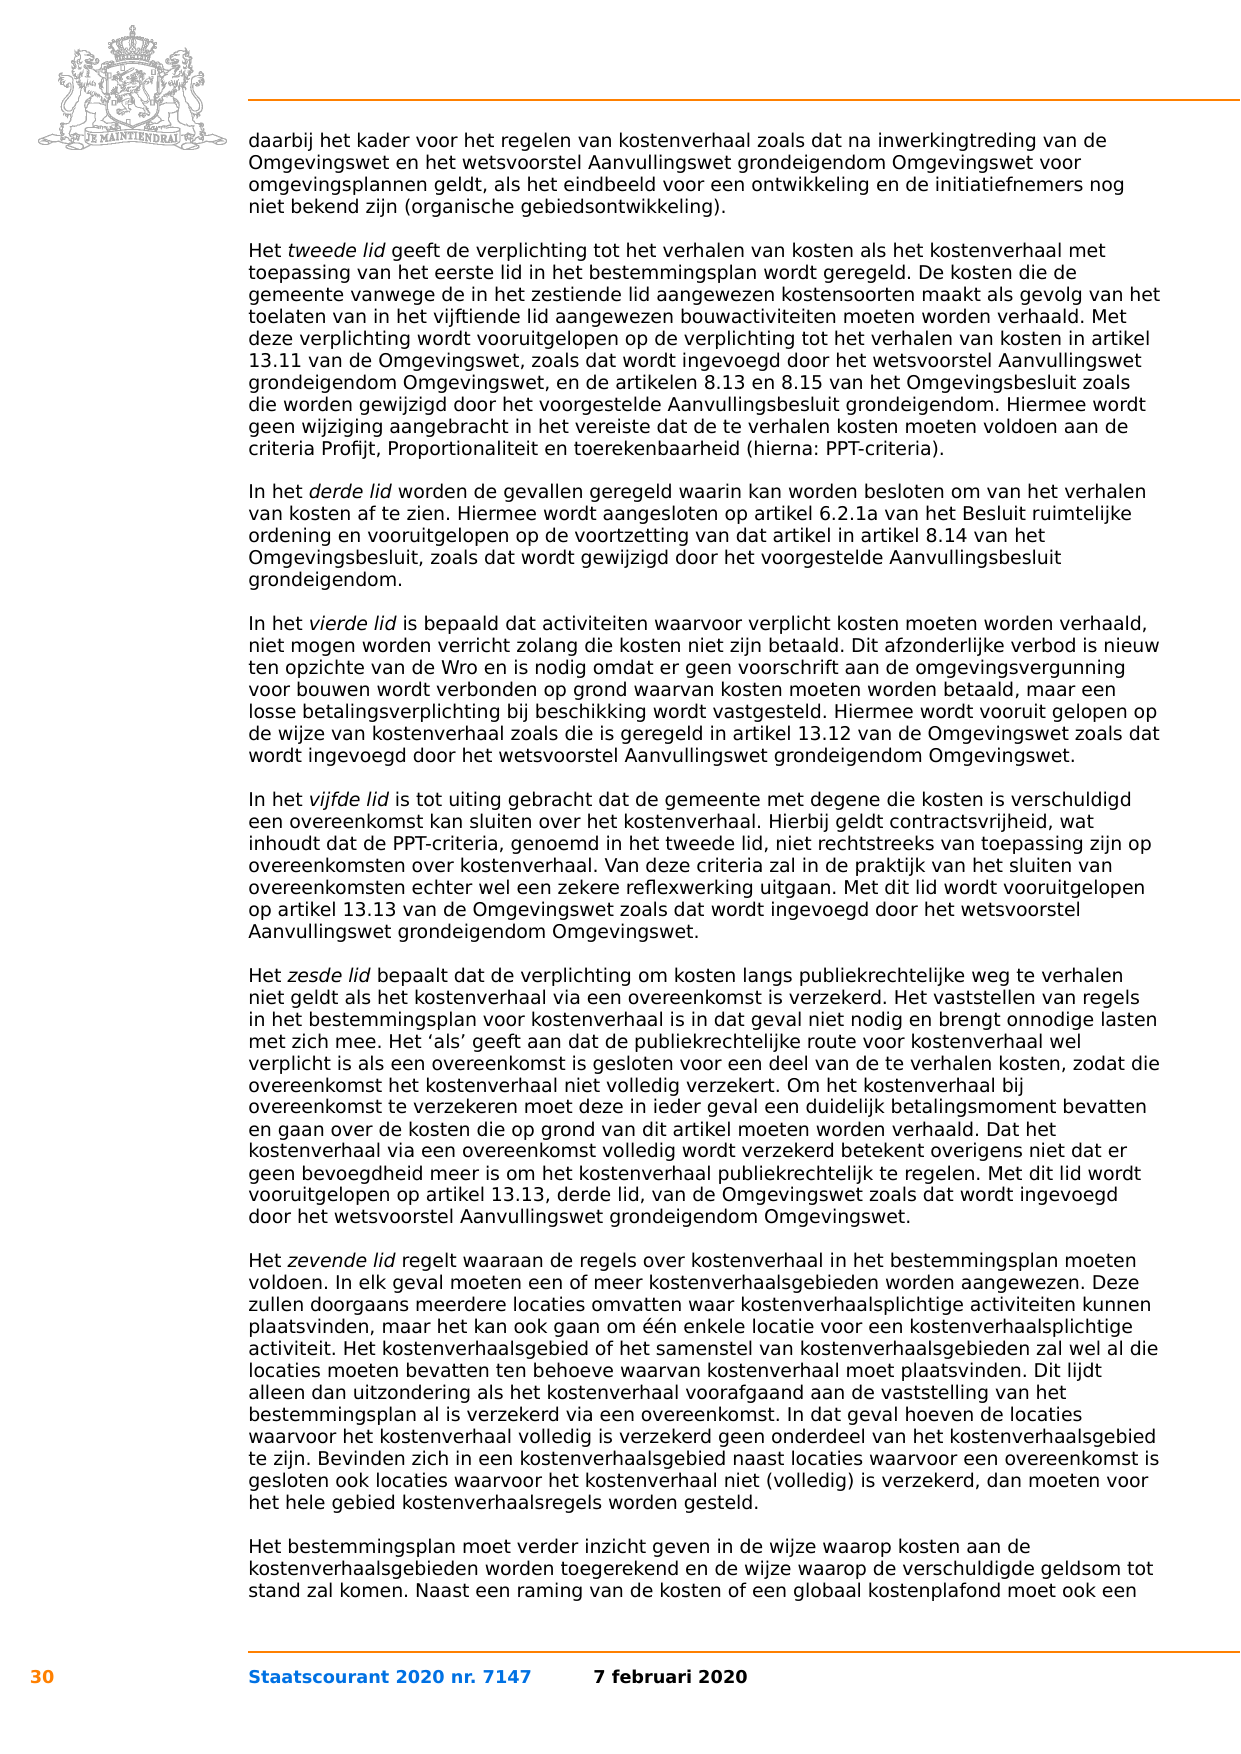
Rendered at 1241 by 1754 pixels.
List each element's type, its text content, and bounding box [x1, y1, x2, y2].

text daarbij het kader voor het regelen van kostenverhaal zoals dat na inwerkingtreding van de Omgevingswet en het wetsvoorstel Aanvullingswet grondeigendom Omgevingswet voor omgevingsplannen geldt, als het eindbeeld voor een ontwikkeling en de initiatiefnemers nog niet bekend zijn (organische gebiedsontwikkeling). [248, 130, 1163, 218]
text Het zesde lid bepaalt dat de verplichting om kosten langs publiekrechtelijke weg te verhalen niet geldt als het kostenverhaal via een overeenkomst is verzekerd. Het vaststellen van regels in het bestemmingsplan voor kostenverhaal is in dat geval niet nodig en brengt onnodige lasten met zich mee. Het ‘als’ geeft aan dat de publiekrechtelijke route voor kostenverhaal wel verplicht is als een overeenkomst is gesloten voor een deel van de te verhalen kosten, zodat die overeenkomst het kostenverhaal niet volledig verzekert. Om het kostenverhaal bij overeenkomst te verzekeren moet deze in ieder geval een duidelijk betalingsmoment bevatten en gaan over de kosten die op grond van dit artikel moeten worden verhaald. Dat het kostenverhaal via een overeenkomst volledig wordt verzekerd betekent overigens niet dat er geen bevoegdheid meer is om het kostenverhaal publiekrechtelijk te regelen. Met dit lid wordt vooruitgelopen op artikel 13.13, derde lid, van de Omgevingswet zoals dat wordt ingevoegd door het wetsvoorstel Aanvullingswet grondeigendom Omgevingswet. [248, 964, 1163, 1228]
text Het tweede lid geeft de verplichting tot het verhalen van kosten als het kostenverhaal met toepassing van het eerste lid in het bestemmingsplan wordt geregeld. De kosten die de gemeente vanwege de in het zestiende lid aangewezen kostensoorten maakt als gevolg van het toelaten van in het vijftiende lid aangewezen bouwactiviteiten moeten worden verhaald. Met deze verplichting wordt vooruitgelopen op de verplichting tot het verhalen van kosten in artikel 13.11 van de Omgevingswet, zoals dat wordt ingevoegd door het wetsvoorstel Aanvullingswet grondeigendom Omgevingswet, en de artikelen 8.13 en 8.15 van het Omgevingsbesluit zoals die worden gewijzigd door het voorgestelde Aanvullingsbesluit grondeigendom. Hiermee wordt geen wijziging aangebracht in het vereiste dat de te verhalen kosten moeten voldoen aan de criteria Profijt, Proportionaliteit en toerekenbaarheid (hierna: PPT-criteria). [248, 240, 1163, 459]
text In het derde lid worden de gevallen geregeld waarin kan worden besloten om van het verhalen van kosten af te zien. Hiermee wordt aangesloten op artikel 6.2.1a van het Besluit ruimtelijke ordening en vooruitgelopen op de voortzetting van dat artikel in artikel 8.14 van het Omgevingsbesluit, zoals dat wordt gewijzigd door het voorgestelde Aanvullingsbesluit grondeigendom. [248, 481, 1163, 591]
text In het vijfde lid is tot uiting gebracht dat de gemeente met degene die kosten is verschuldigd een overeenkomst kan sluiten over het kostenverhaal. Hierbij geldt contractsvrijheid, wat inhoudt dat de PPT-criteria, genoemd in het tweede lid, niet rechtstreeks van toepassing zijn op overeenkomsten over kostenverhaal. Van deze criteria zal in de praktijk van het sluiten van overeenkomsten echter wel een zekere reflexwerking uitgaan. Met dit lid wordt vooruitgelopen op artikel 13.13 van de Omgevingswet zoals dat wordt ingevoegd door het wetsvoorstel Aanvullingswet grondeigendom Omgevingswet. [248, 789, 1163, 943]
text Het bestemmingsplan moet verder inzicht geven in de wijze waarop kosten aan de kostenverhaalsgebieden worden toegerekend en de wijze waarop de verschuldigde geldsom tot stand zal komen. Naast een raming van de kosten of een globaal kostenplafond moet ook een [248, 1536, 1163, 1602]
text In het vierde lid is bepaald dat activiteiten waarvoor verplicht kosten moeten worden verhaald, niet mogen worden verricht zolang die kosten niet zijn betaald. Dit afzonderlijke verbod is nieuw ten opzichte van de Wro en is nodig omdat er geen voorschrift aan de omgevingsvergunning voor bouwen wordt verbonden op grond waarvan kosten moeten worden betaald, maar een losse betalingsverplichting bij beschikking wordt vastgesteld. Hiermee wordt vooruit gelopen op de wijze van kostenverhaal zoals die is geregeld in artikel 13.12 van de Omgevingswet zoals dat wordt ingevoegd door het wetsvoorstel Aanvullingswet grondeigendom Omgevingswet. [248, 613, 1163, 767]
picture [38, 25, 227, 150]
text Het zevende lid regelt waaraan de regels over kostenverhaal in het bestemmingsplan moeten voldoen. In elk geval moeten een of meer kostenverhaalsgebieden worden aangewezen. Deze zullen doorgaans meerdere locaties omvatten waar kostenverhaalsplichtige activiteiten kunnen plaatsvinden, maar het kan ook gaan om één enkele locatie voor een kostenverhaalsplichtige activiteit. Het kostenverhaalsgebied of het samenstel van kostenverhaalsgebieden zal wel al die locaties moeten bevatten ten behoeve waarvan kostenverhaal moet plaatsvinden. Dit lijdt alleen dan uitzondering als het kostenverhaal voorafgaand aan de vaststelling van het bestemmingsplan al is verzekerd via een overeenkomst. In dat geval hoeven de locaties waarvoor het kostenverhaal volledig is verzekerd geen onderdeel van het kostenverhaalsgebied te zijn. Bevinden zich in een kostenverhaalsgebied naast locaties waarvoor een overeenkomst is gesloten ook locaties waarvoor het kostenverhaal niet (volledig) is verzekerd, dan moeten voor het hele gebied kostenverhaalsregels worden gesteld. [248, 1250, 1163, 1514]
